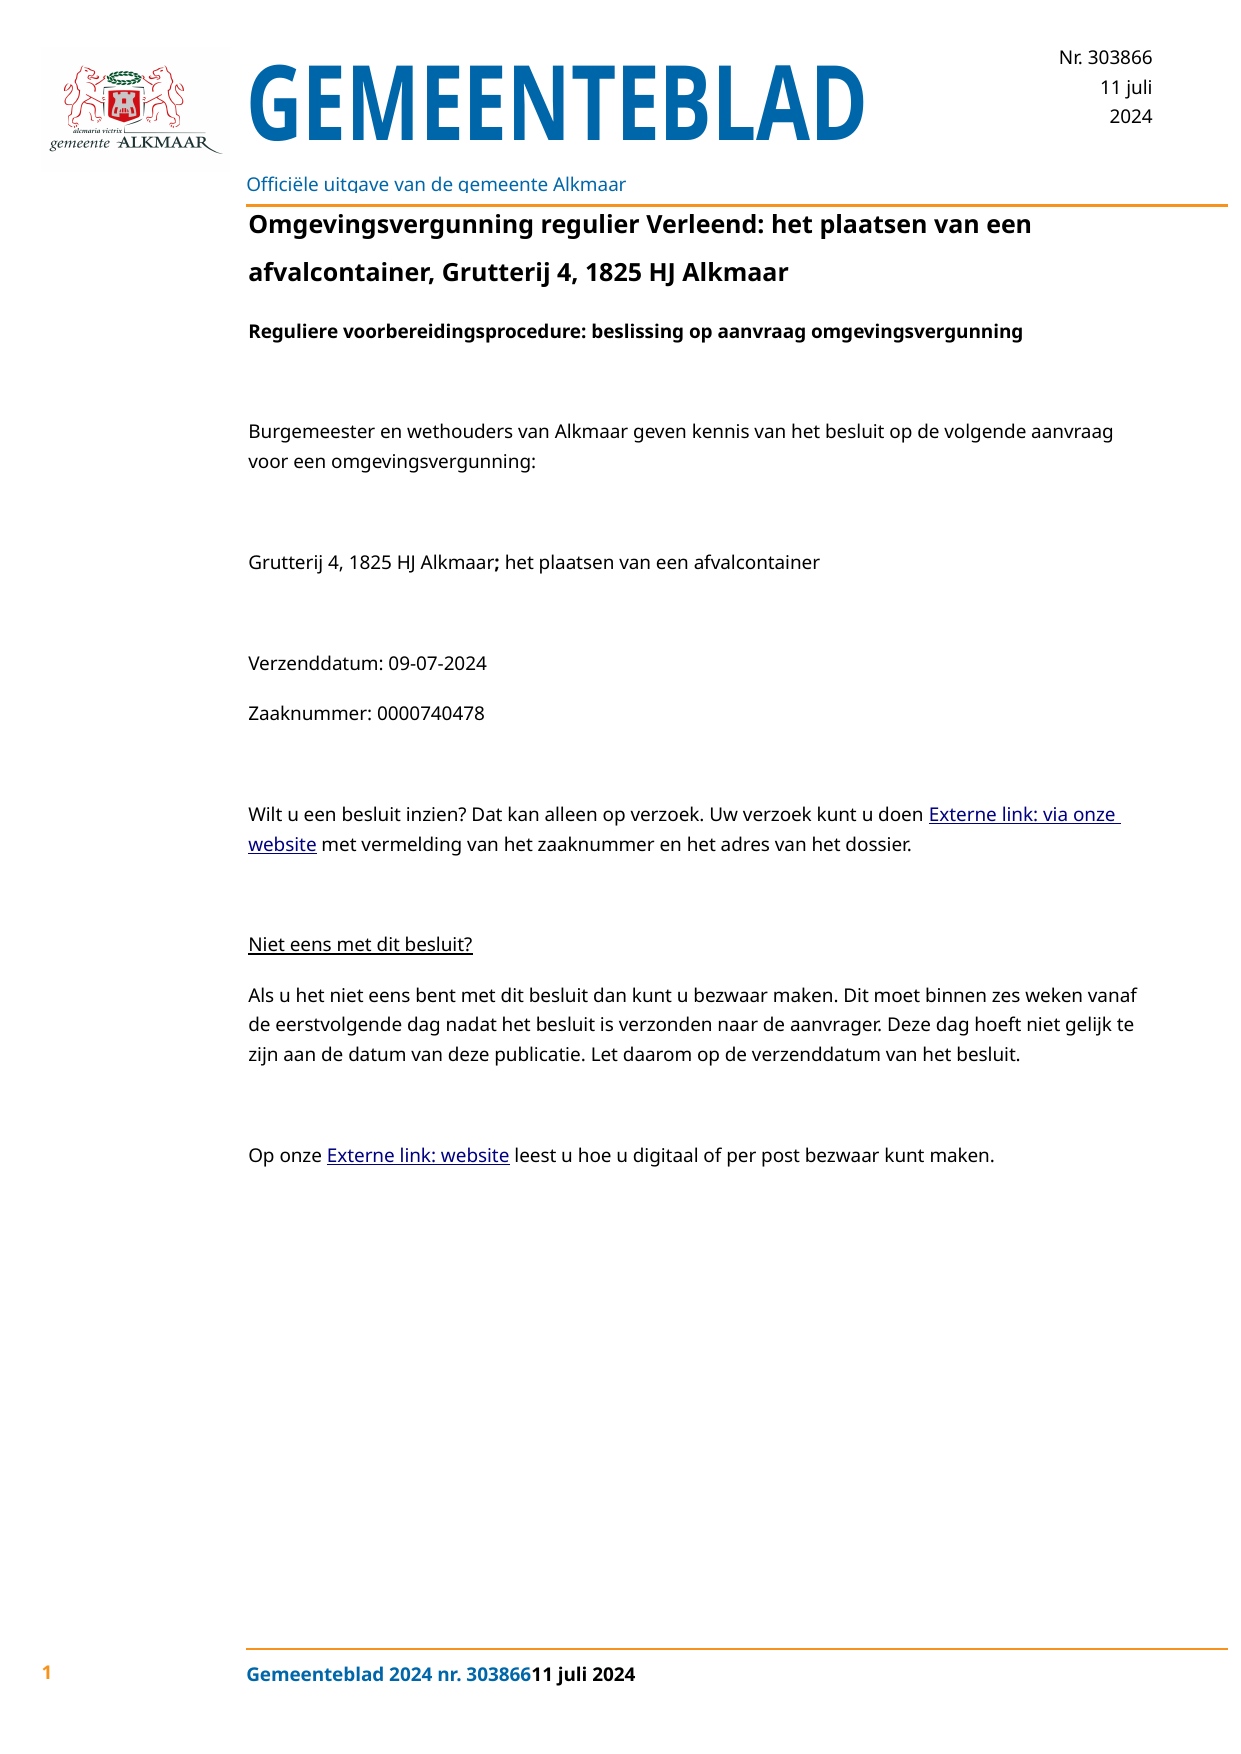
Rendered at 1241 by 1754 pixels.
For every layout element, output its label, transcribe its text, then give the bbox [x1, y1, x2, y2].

text Verzenddatum: 09-07-2024 [248, 650, 1152, 676]
text Burgemeester en wethouders van Alkmaar geven kennis van het besluit op de volgende aanvraag voor een omgevingsvergunning: [248, 419, 1152, 474]
text Wilt u een besluit inzien? Dat kan alleen op verzoek. Uw verzoek kunt u doen Externe link: via onze website met vermelding van het zaaknummer en het adres van het dossier. [248, 801, 1152, 857]
text Grutterij 4, 1825 HJ Alkmaar; het plaatsen van een afvalcontainer [248, 549, 1152, 575]
text Als u het niet eens bent met dit besluit dan kunt u bezwaar maken. Dit moet binnen zes weken vanaf de eerstvolgende dag nadat het besluit is verzonden naar de aanvrager. Deze dag hoeft niet gelijk te zijn aan de datum van deze publicatie. Let daarom op de verzenddatum van het besluit. [248, 982, 1152, 1067]
text Reguliere voorbereidingsprocedure: beslissing op aanvraag omgevingsvergunning [248, 318, 1152, 344]
picture [41, 47, 231, 172]
text Niet eens met dit besluit? [248, 932, 1152, 957]
text Omgevingsvergunning regulier Verleend: het plaatsen van een afvalcontainer, Grutterij 4, 1825 HJ Alkmaar [248, 207, 1152, 288]
text Op onze Externe link: website leest u hoe u digitaal of per post bezwaar kunt maken. [248, 1142, 1152, 1168]
text Zaaknummer: 0000740478 [248, 700, 1152, 726]
